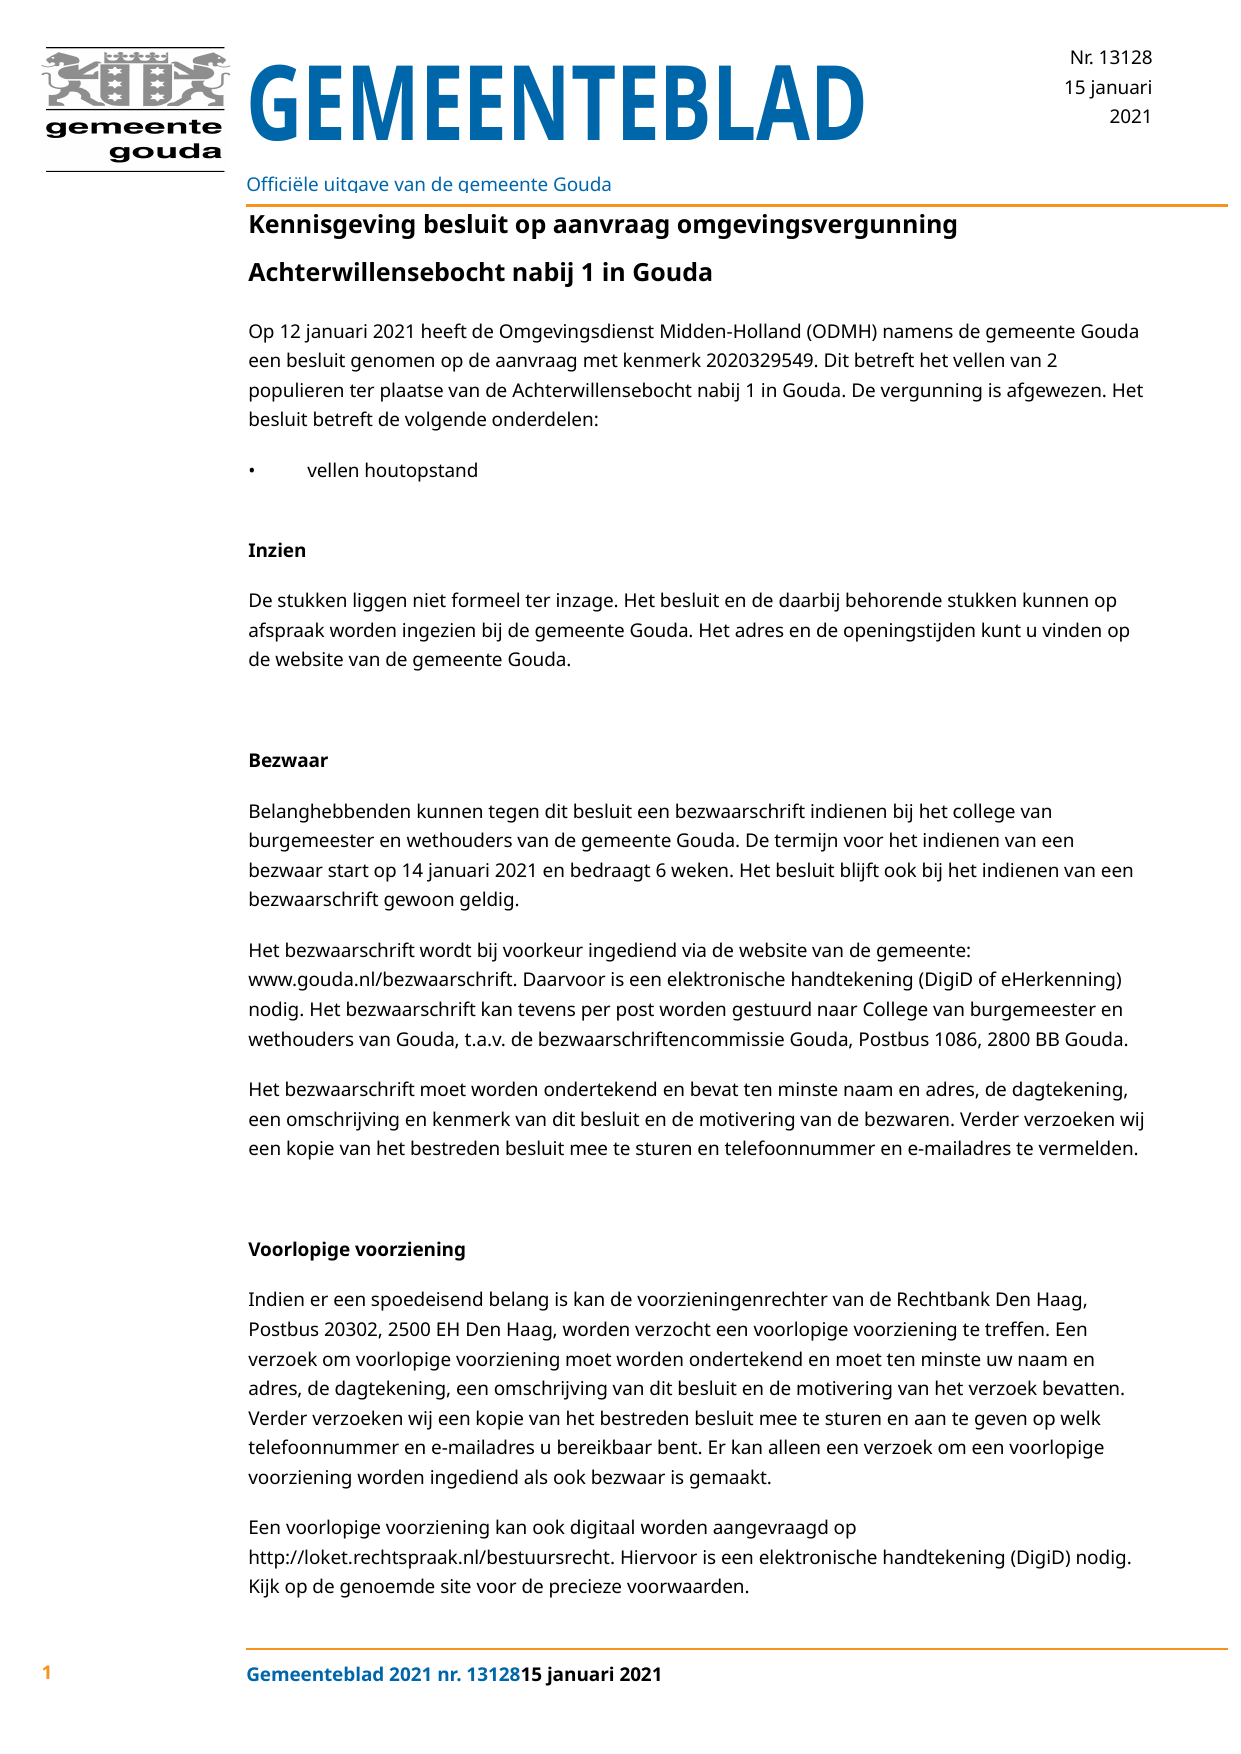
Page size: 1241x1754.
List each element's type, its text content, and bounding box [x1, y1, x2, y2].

text Een voorlopige voorziening kan ook digitaal worden aangevraagd op http://loket.rechtspraak.nl/bestuursrecht. Hiervoor is een elektronische handtekening (DigiD) nodig. Kijk op de genoemde site voor de precieze voorwaarden. [248, 1514, 1152, 1599]
text Het bezwaarschrift moet worden ondertekend en bevat ten minste naam en adres, de dagtekening, een omschrijving en kenmerk van dit besluit en de motivering van de bezwaren. Verder verzoeken wij een kopie van het bestreden besluit mee te sturen en telefoonnummer en e-mailadres te vermelden. [248, 1076, 1152, 1161]
text De stukken liggen niet formeel ter inzage. Het besluit en de daarbij behorende stukken kunnen op afspraak worden ingezien bij de gemeente Gouda. Het adres en de openingstijden kunt u vinden op de website van de gemeente Gouda. [248, 587, 1152, 672]
text Indien er een spoedeisend belang is kan de voorzieningenrechter van de Rechtbank Den Haag, Postbus 20302, 2500 EH Den Haag, worden verzocht een voorlopige voorziening te treffen. Een verzoek om voorlopige voorziening moet worden ondertekend en moet ten minste uw naam en adres, de dagtekening, een omschrijving van dit besluit en de motivering van het verzoek bevatten. Verder verzoeken wij een kopie van het bestreden besluit mee te sturen en aan te geven op welk telefoonnummer en e-mailadres u bereikbaar bent. Er kan alleen een verzoek om een voorlopige voorziening worden ingediend als ook bezwaar is gemaakt. [248, 1287, 1152, 1490]
text Kennisgeving besluit op aanvraag omgevingsvergunning Achterwillensebocht nabij 1 in Gouda [248, 207, 1152, 288]
list vellen houtopstand [248, 457, 1152, 483]
text Belanghebbenden kunnen tegen dit besluit een bezwaarschrift indienen bij het college van burgemeester en wethouders van de gemeente Gouda. De termijn voor het indienen van een bezwaar start op 14 januari 2021 en bedraagt 6 weken. Het besluit blijft ook bij het indienen van een bezwaarschrift gewoon geldig. [248, 798, 1152, 912]
text Inzien [248, 537, 1152, 563]
text Bezwaar [248, 747, 1152, 773]
picture [41, 47, 231, 172]
text Op 12 januari 2021 heeft de Omgevingsdienst Midden-Holland (ODMH) namens de gemeente Gouda een besluit genomen op de aanvraag met kenmerk 2020329549. Dit betreft het vellen van 2 populieren ter plaatse van de Achterwillensebocht nabij 1 in Gouda. De vergunning is afgewezen. Het besluit betreft de volgende onderdelen: [248, 318, 1152, 432]
text Het bezwaarschrift wordt bij voorkeur ingediend via de website van de gemeente: www.gouda.nl/bezwaarschrift. Daarvoor is een elektronische handtekening (DigiD of eHerkenning) nodig. Het bezwaarschrift kan tevens per post worden gestuurd naar College van burgemeester en wethouders van Gouda, t.a.v. de bezwaarschriftencommissie Gouda, Postbus 1086, 2800 BB Gouda. [248, 937, 1152, 1052]
text Voorlopige voorziening [248, 1236, 1152, 1262]
